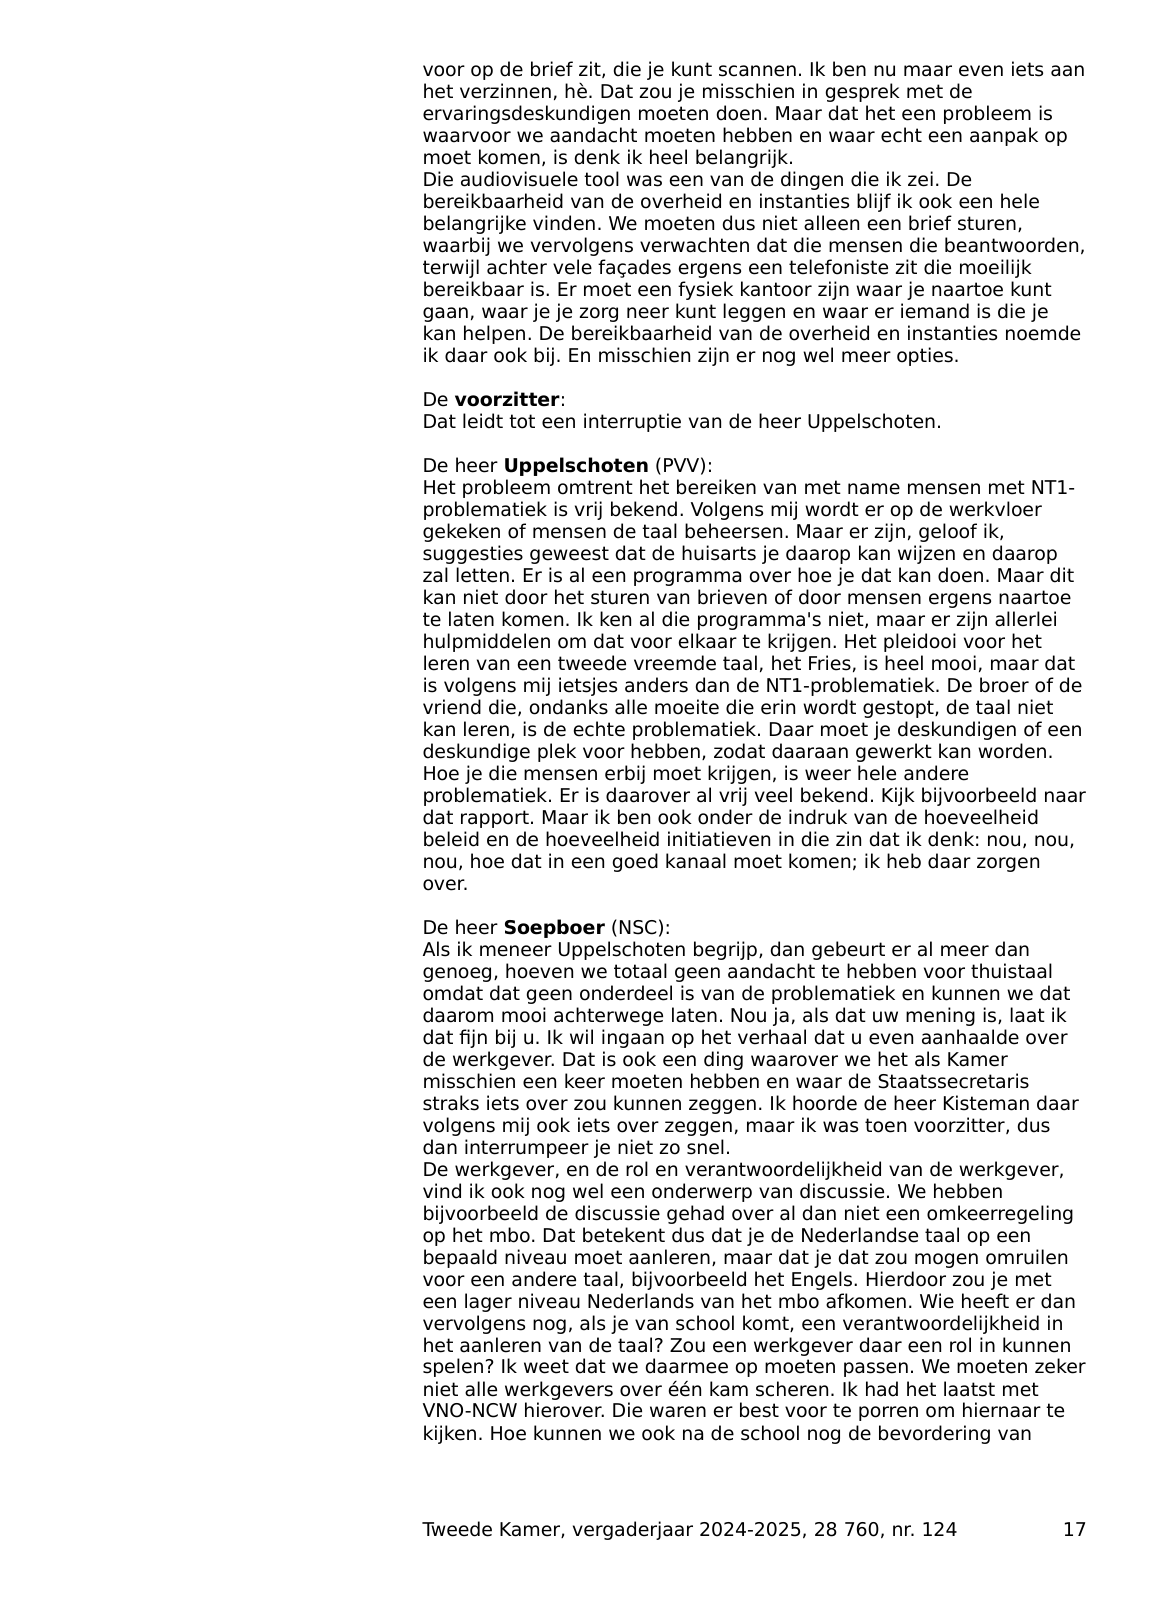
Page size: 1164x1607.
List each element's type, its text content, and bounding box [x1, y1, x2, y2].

text De heer Soepboer (NSC): [422, 917, 1087, 939]
text Als ik meneer Uppelschoten begrijp, dan gebeurt er al meer dan genoeg, hoeven we totaal geen aandacht te hebben voor thuistaal omdat dat geen onderdeel is van de problematiek en kunnen we dat daarom mooi achterwege laten. Nou ja, als dat uw mening is, laat ik dat fijn bij u. Ik wil ingaan op het verhaal dat u even aanhaalde over de werkgever. Dat is ook een ding waarover we het als Kamer misschien een keer moeten hebben en waar de Staatssecretaris straks iets over zou kunnen zeggen. Ik hoorde de heer Kisteman daar volgens mij ook iets over zeggen, maar ik was toen voorzitter, dus dan interrumpeer je niet zo snel. [422, 939, 1087, 1159]
text Die audiovisuele tool was een van de dingen die ik zei. De bereikbaarheid van de overheid en instanties blijf ik ook een hele belangrijke vinden. We moeten dus niet alleen een brief sturen, waarbij we vervolgens verwachten dat die mensen die beantwoorden, terwijl achter vele façades ergens een telefoniste zit die moeilijk bereikbaar is. Er moet een fysiek kantoor zijn waar je naartoe kunt gaan, waar je je zorg neer kunt leggen en waar er iemand is die je kan helpen. De bereikbaarheid van de overheid en instanties noemde ik daar ook bij. En misschien zijn er nog wel meer opties. [422, 169, 1087, 367]
text voor op de brief zit, die je kunt scannen. Ik ben nu maar even iets aan het verzinnen, hè. Dat zou je misschien in gesprek met de ervaringsdeskundigen moeten doen. Maar dat het een probleem is waarvoor we aandacht moeten hebben en waar echt een aanpak op moet komen, is denk ik heel belangrijk. [422, 59, 1087, 169]
text De heer Uppelschoten (PVV): [422, 455, 1087, 477]
text Het probleem omtrent het bereiken van met name mensen met NT1-problematiek is vrij bekend. Volgens mij wordt er op de werkvloer gekeken of mensen de taal beheersen. Maar er zijn, geloof ik, suggesties geweest dat de huisarts je daarop kan wijzen en daarop zal letten. Er is al een programma over hoe je dat kan doen. Maar dit kan niet door het sturen van brieven of door mensen ergens naartoe te laten komen. Ik ken al die programma's niet, maar er zijn allerlei hulpmiddelen om dat voor elkaar te krijgen. Het pleidooi voor het leren van een tweede vreemde taal, het Fries, is heel mooi, maar dat is volgens mij ietsjes anders dan de NT1-problematiek. De broer of de vriend die, ondanks alle moeite die erin wordt gestopt, de taal niet kan leren, is de echte problematiek. Daar moet je deskundigen of een deskundige plek voor hebben, zodat daaraan gewerkt kan worden. Hoe je die mensen erbij moet krijgen, is weer hele andere problematiek. Er is daarover al vrij veel bekend. Kijk bijvoorbeeld naar dat rapport. Maar ik ben ook onder de indruk van de hoeveelheid beleid en de hoeveelheid initiatieven in die zin dat ik denk: nou, nou, nou, hoe dat in een goed kanaal moet komen; ik heb daar zorgen over. [422, 477, 1087, 895]
text De voorzitter: [422, 389, 1087, 411]
text De werkgever, en de rol en verantwoordelijkheid van de werkgever, vind ik ook nog wel een onderwerp van discussie. We hebben bijvoorbeeld de discussie gehad over al dan niet een omkeerregeling op het mbo. Dat betekent dus dat je de Nederlandse taal op een bepaald niveau moet aanleren, maar dat je dat zou mogen omruilen voor een andere taal, bijvoorbeeld het Engels. Hierdoor zou je met een lager niveau Nederlands van het mbo afkomen. Wie heeft er dan vervolgens nog, als je van school komt, een verantwoordelijkheid in het aanleren van de taal? Zou een werkgever daar een rol in kunnen spelen? Ik weet dat we daarmee op moeten passen. We moeten zeker niet alle werkgevers over één kam scheren. Ik had het laatst met VNO-NCW hierover. Die waren er best voor te porren om hiernaar te kijken. Hoe kunnen we ook na de school nog de bevordering van [422, 1159, 1087, 1444]
text Dat leidt tot een interruptie van de heer Uppelschoten. [422, 411, 1087, 433]
